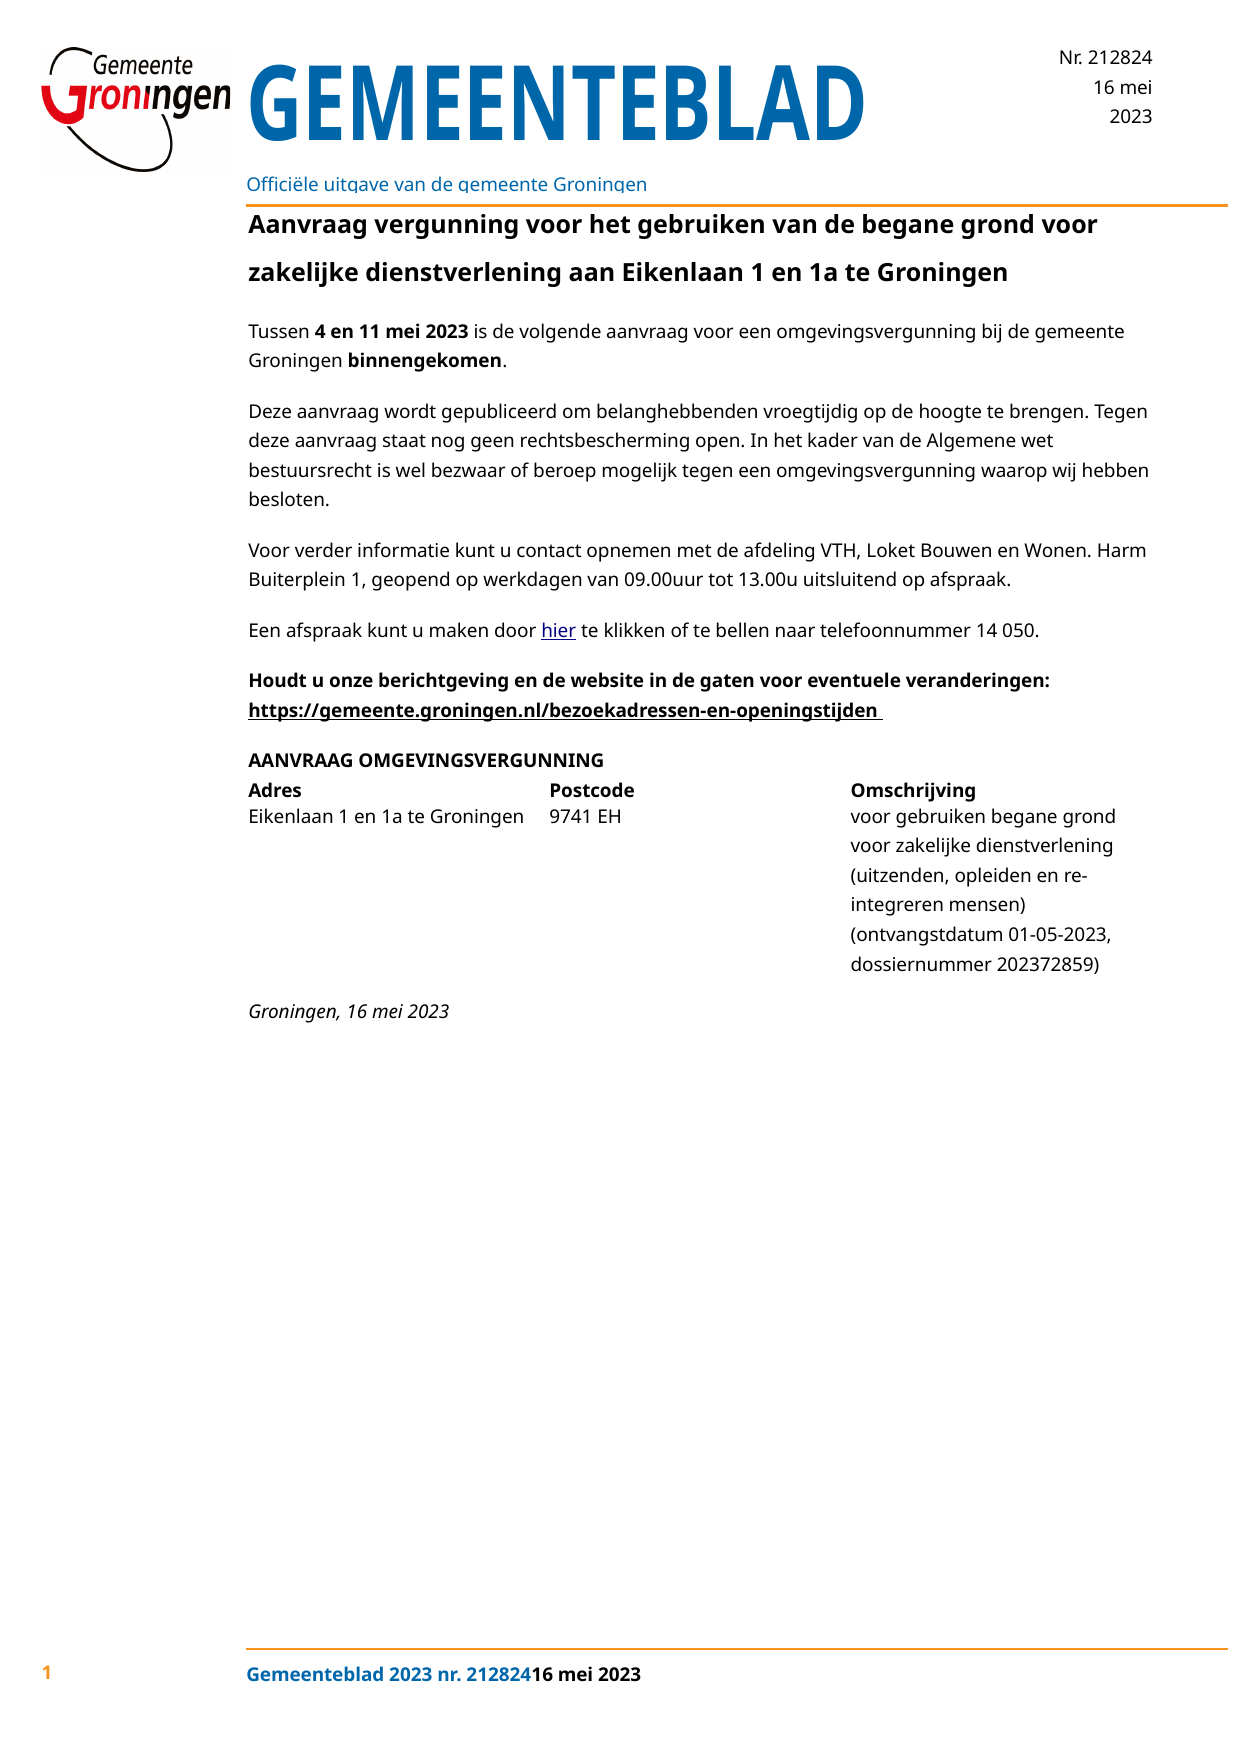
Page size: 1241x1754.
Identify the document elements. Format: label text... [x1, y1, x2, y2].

text Houdt u onze berichtgeving en de website in de gaten voor eventuele veranderingen: https://gemeente.groningen.nl/bezoekadressen-en-openingstijden [248, 667, 1152, 723]
text Groningen, 16 mei 2023 [248, 998, 1152, 1024]
picture [41, 47, 231, 172]
text Voor verder informatie kunt u contact opnemen met de afdeling VTH, Loket Bouwen en Wonen. Harm Buiterplein 1, geopend op werkdagen van 09.00uur tot 13.00u uitsluitend op afspraak. [248, 537, 1152, 592]
text Een afspraak kunt u maken door hier te klikken of te bellen naar telefoonnummer 14 050. [248, 617, 1152, 643]
table_header Omschrijving [850, 777, 1152, 803]
text Aanvraag vergunning voor het gebruiken van de begane grond voor zakelijke dienstverlening aan Eikenlaan 1 en 1a te Groningen [248, 207, 1152, 288]
text Deze aanvraag wordt gepubliceerd om belanghebbenden vroegtijdig op de hoogte te brengen. Tegen deze aanvraag staat nog geen rechtsbescherming open. In het kader van de Algemene wet bestuursrecht is wel bezwaar of beroep mogelijk tegen een omgevingsvergunning waarop wij hebben besloten. [248, 398, 1152, 512]
table_cell voor gebruiken begane grond voor zakelijke dienstverlening (uitzenden, opleiden en re-integreren mensen) (ontvangstdatum 01-05-2023, dossiernummer 202372859) [850, 803, 1152, 977]
text Tussen 4 en 11 mei 2023 is de volgende aanvraag voor een omgevingsvergunning bij de gemeente Groningen binnengekomen. [248, 318, 1152, 373]
table_header Postcode [549, 777, 850, 803]
text AANVRAAG OMGEVINGSVERGUNNING [248, 747, 1152, 773]
table_cell 9741 EH [549, 803, 850, 977]
table_header Adres [248, 777, 549, 803]
table_cell Eikenlaan 1 en 1a te Groningen [248, 803, 549, 977]
